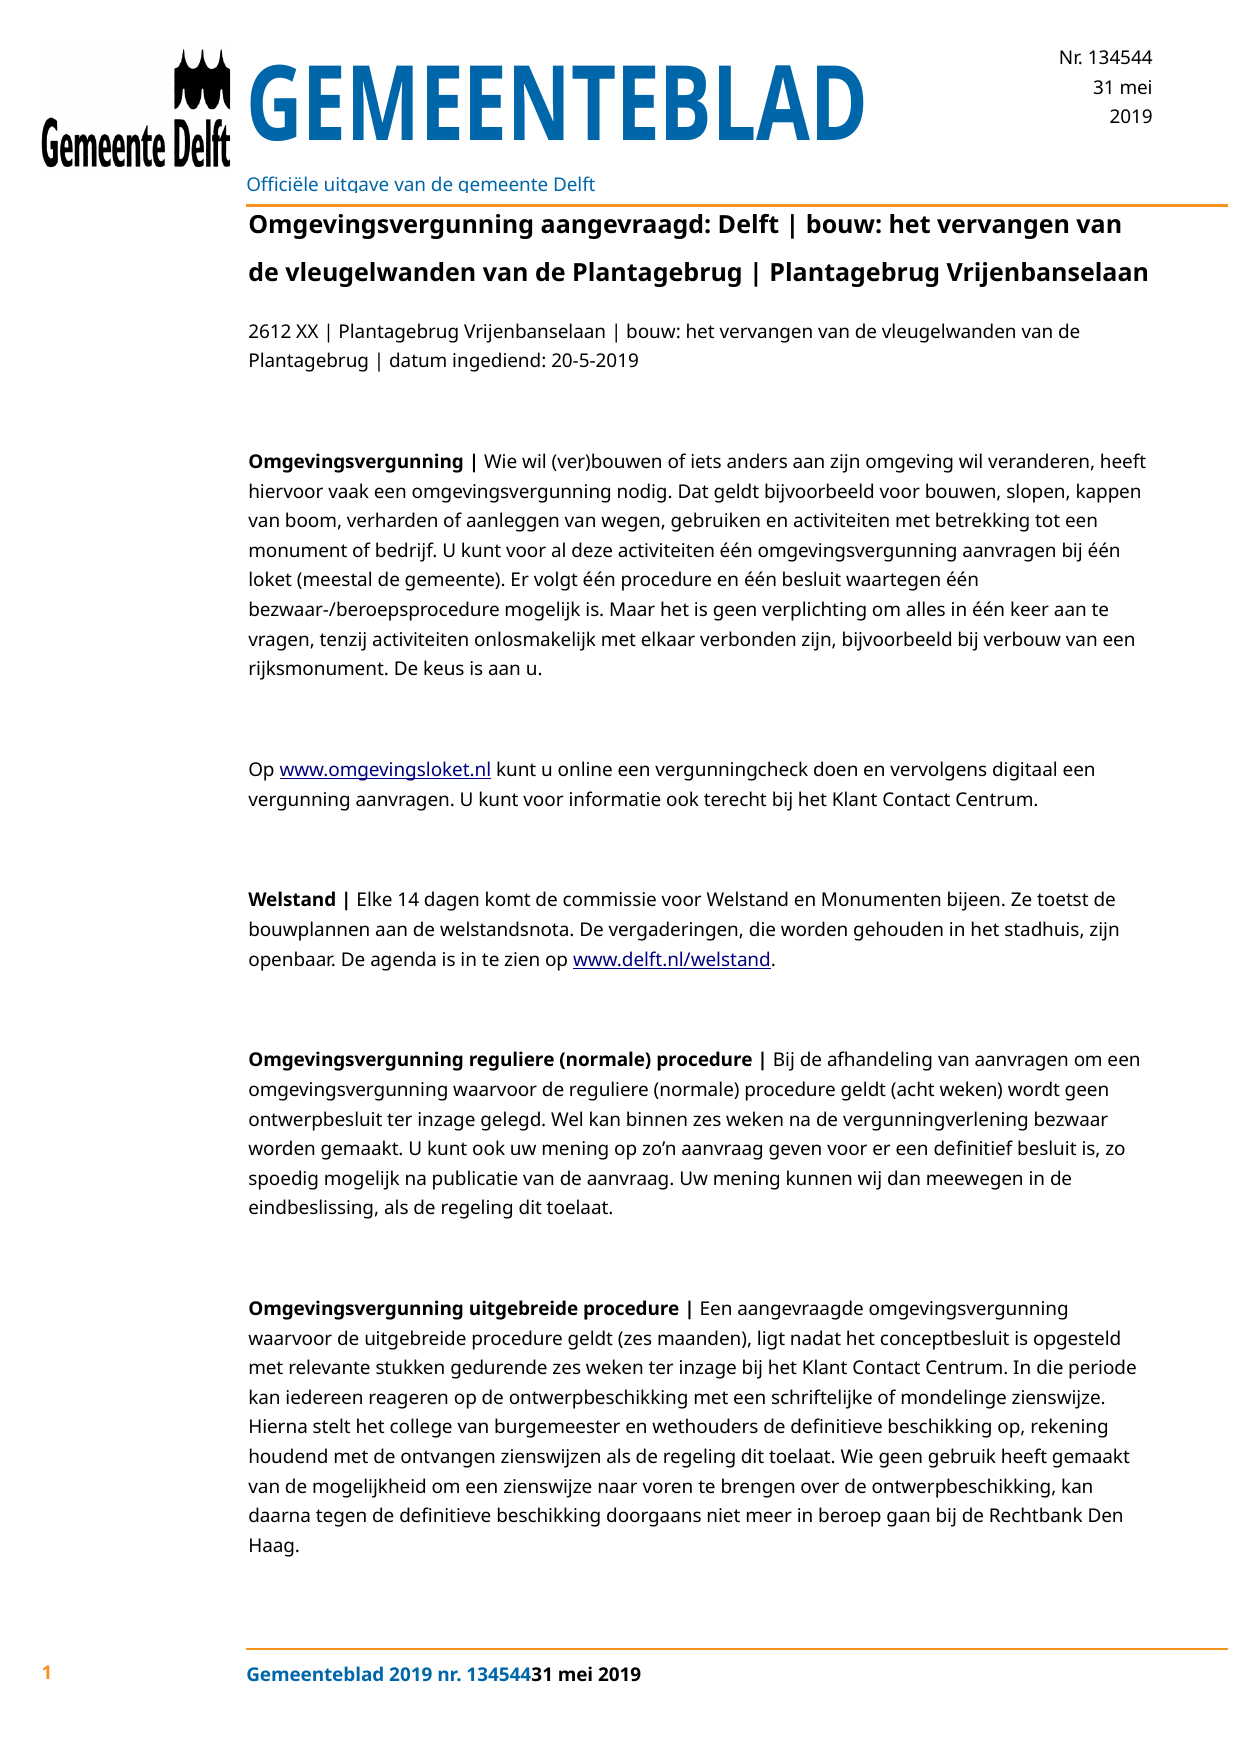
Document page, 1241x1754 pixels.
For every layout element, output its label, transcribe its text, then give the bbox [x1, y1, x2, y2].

text Omgevingsvergunning uitgebreide procedure | Een aangevraagde omgevingsvergunning waarvoor de uitgebreide procedure geldt (zes maanden), ligt nadat het conceptbesluit is opgesteld met relevante stukken gedurende zes weken ter inzage bij het Klant Contact Centrum. In die periode kan iedereen reageren op de ontwerpbeschikking met een schriftelijke of mondelinge zienswijze. Hierna stelt het college van burgemeester en wethouders de definitieve beschikking op, rekening houdend met de ontvangen zienswijzen als de regeling dit toelaat. Wie geen gebruik heeft gemaakt van de mogelijkheid om een zienswijze naar voren te brengen over de ontwerpbeschikking, kan daarna tegen de definitieve beschikking doorgaans niet meer in beroep gaan bij de Rechtbank Den Haag. [248, 1295, 1152, 1558]
picture [41, 47, 231, 172]
text Omgevingsvergunning | Wie wil (ver)bouwen of iets anders aan zijn omgeving wil veranderen, heeft hiervoor vaak een omgevingsvergunning nodig. Dat geldt bijvoorbeeld voor bouwen, slopen, kappen van boom, verharden of aanleggen van wegen, gebruiken en activiteiten met betrekking tot een monument of bedrijf. U kunt voor al deze activiteiten één omgevingsvergunning aanvragen bij één loket (meestal de gemeente). Er volgt één procedure en één besluit waartegen één bezwaar-/beroepsprocedure mogelijk is. Maar het is geen verplichting om alles in één keer aan te vragen, tenzij activiteiten onlosmakelijk met elkaar verbonden zijn, bijvoorbeeld bij verbouw van een rijksmonument. De keus is aan u. [248, 448, 1152, 681]
text 2612 XX | Plantagebrug Vrijenbanselaan | bouw: het vervangen van de vleugelwanden van de Plantagebrug | datum ingediend: 20-5-2019 [248, 318, 1152, 373]
text Omgevingsvergunning aangevraagd: Delft | bouw: het vervangen van de vleugelwanden van de Plantagebrug | Plantagebrug Vrijenbanselaan [248, 207, 1152, 288]
text Welstand | Elke 14 dagen komt de commissie voor Welstand en Monumenten bijeen. Ze toetst de bouwplannen aan de welstandsnota. De vergaderingen, die worden gehouden in het stadhuis, zijn openbaar. De agenda is in te zien op www.delft.nl/welstand. [248, 887, 1152, 972]
text Omgevingsvergunning reguliere (normale) procedure | Bij de afhandeling van aanvragen om een omgevingsvergunning waarvoor de reguliere (normale) procedure geldt (acht weken) wordt geen ontwerpbesluit ter inzage gelegd. Wel kan binnen zes weken na de vergunningverlening bezwaar worden gemaakt. U kunt ook uw mening op zo’n aanvraag geven voor er een definitief besluit is, zo spoedig mogelijk na publicatie van de aanvraag. Uw mening kunnen wij dan meewegen in de eindbeslissing, als de regeling dit toelaat. [248, 1047, 1152, 1220]
text Op www.omgevingsloket.nl kunt u online een vergunningcheck doen en vervolgens digitaal een vergunning aanvragen. U kunt voor informatie ook terecht bij het Klant Contact Centrum. [248, 756, 1152, 812]
